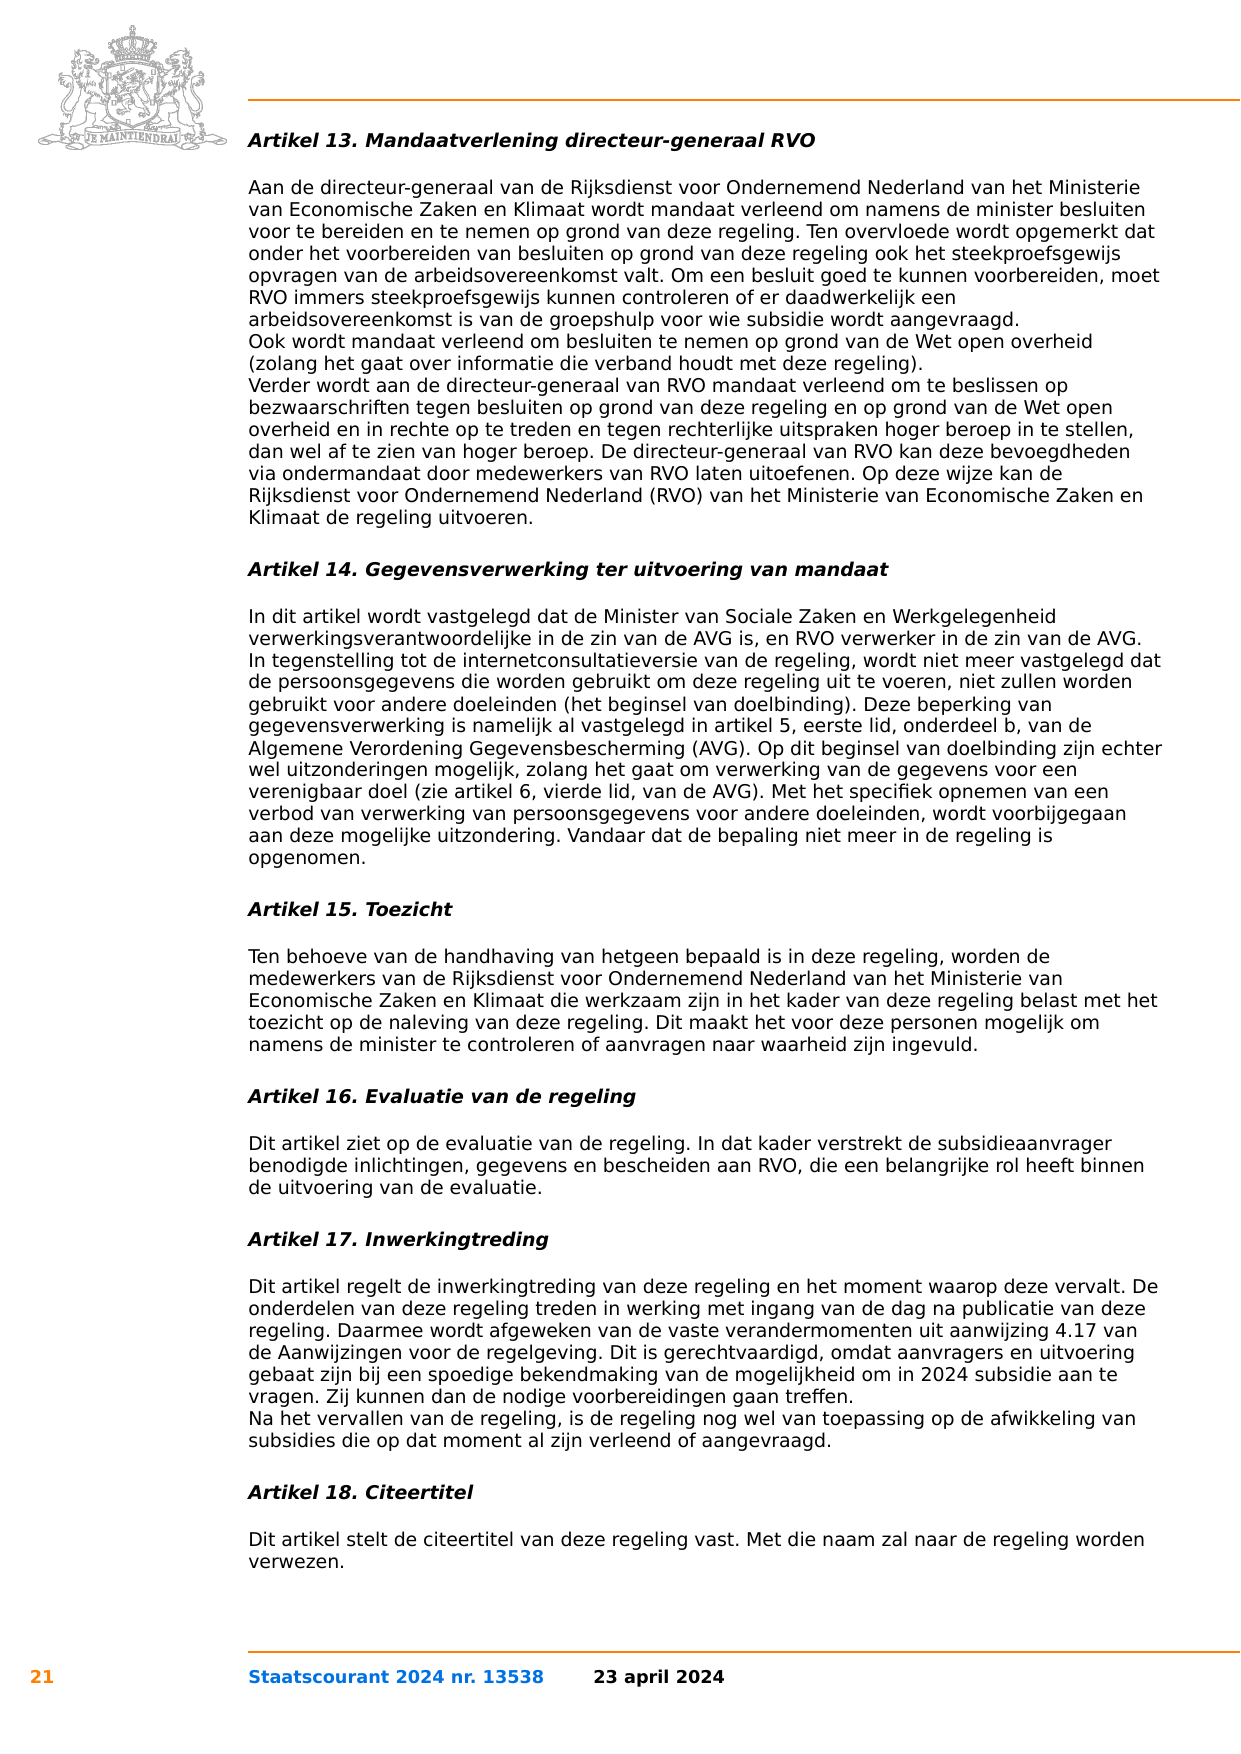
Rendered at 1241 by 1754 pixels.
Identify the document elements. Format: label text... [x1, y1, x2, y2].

text Dit artikel stelt de citeertitel van deze regeling vast. Met die naam zal naar de regeling worden verwezen. [248, 1529, 1163, 1573]
text Dit artikel ziet op de evaluatie van de regeling. In dat kader verstrekt de subsidieaanvrager benodigde inlichtingen, gegevens en bescheiden aan RVO, die een belangrijke rol heeft binnen de uitvoering van de evaluatie. [248, 1133, 1163, 1199]
text Dit artikel regelt de inwerkingtreding van deze regeling en het moment waarop deze vervalt. De onderdelen van deze regeling treden in werking met ingang van de dag na publicatie van deze regeling. Daarmee wordt afgeweken van de vaste verandermomenten uit aanwijzing 4.17 van de Aanwijzingen voor de regelgeving. Dit is gerechtvaardigd, omdat aanvragers en uitvoering gebaat zijn bij een spoedige bekendmaking van de mogelijkheid om in 2024 subsidie aan te vragen. Zij kunnen dan de nodige voorbereidingen gaan treffen. [248, 1276, 1163, 1408]
subtitle Artikel 16. Evaluatie van de regeling [248, 1086, 1163, 1108]
text Verder wordt aan de directeur-generaal van RVO mandaat verleend om te beslissen op bezwaarschriften tegen besluiten op grond van deze regeling en op grond van de Wet open overheid en in rechte op te treden en tegen rechterlijke uitspraken hoger beroep in te stellen, dan wel af te zien van hoger beroep. De directeur-generaal van RVO kan deze bevoegdheden via ondermandaat door medewerkers van RVO laten uitoefenen. Op deze wijze kan de Rijksdienst voor Ondernemend Nederland (RVO) van het Ministerie van Economische Zaken en Klimaat de regeling uitvoeren. [248, 375, 1163, 528]
subtitle Artikel 14. Gegevensverwerking ter uitvoering van mandaat [248, 558, 1163, 581]
text Ook wordt mandaat verleend om besluiten te nemen op grond van de Wet open overheid (zolang het gaat over informatie die verband houdt met deze regeling). [248, 331, 1163, 375]
picture [38, 25, 227, 150]
subtitle Artikel 13. Mandaatverlening directeur-generaal RVO [248, 130, 1163, 152]
subtitle Artikel 17. Inwerkingtreding [248, 1229, 1163, 1251]
subtitle Artikel 15. Toezicht [248, 899, 1163, 921]
text In dit artikel wordt vastgelegd dat de Minister van Sociale Zaken en Werkgelegenheid verwerkingsverantwoordelijke in de zin van de AVG is, en RVO verwerker in de zin van de AVG. In tegenstelling tot de internetconsultatieversie van de regeling, wordt niet meer vastgelegd dat de persoonsgegevens die worden gebruikt om deze regeling uit te voeren, niet zullen worden gebruikt voor andere doeleinden (het beginsel van doelbinding). Deze beperking van gegevensverwerking is namelijk al vastgelegd in artikel 5, eerste lid, onderdeel b, van de Algemene Verordening Gegevensbescherming (AVG). Op dit beginsel van doelbinding zijn echter wel uitzonderingen mogelijk, zolang het gaat om verwerking van de gegevens voor een verenigbaar doel (zie artikel 6, vierde lid, van de AVG). Met het specifiek opnemen van een verbod van verwerking van persoonsgegevens voor andere doeleinden, wordt voorbijgegaan aan deze mogelijke uitzondering. Vandaar dat de bepaling niet meer in de regeling is opgenomen. [248, 606, 1163, 869]
text Aan de directeur-generaal van de Rijksdienst voor Ondernemend Nederland van het Ministerie van Economische Zaken en Klimaat wordt mandaat verleend om namens de minister besluiten voor te bereiden en te nemen op grond van deze regeling. Ten overvloede wordt opgemerkt dat onder het voorbereiden van besluiten op grond van deze regeling ook het steekproefsgewijs opvragen van de arbeidsovereenkomst valt. Om een besluit goed te kunnen voorbereiden, moet RVO immers steekproefsgewijs kunnen controleren of er daadwerkelijk een arbeidsovereenkomst is van de groepshulp voor wie subsidie wordt aangevraagd. [248, 177, 1163, 331]
subtitle Artikel 18. Citeertitel [248, 1482, 1163, 1504]
text Na het vervallen van de regeling, is de regeling nog wel van toepassing op de afwikkeling van subsidies die op dat moment al zijn verleend of aangevraagd. [248, 1408, 1163, 1452]
text Ten behoeve van de handhaving van hetgeen bepaald is in deze regeling, worden de medewerkers van de Rijksdienst voor Ondernemend Nederland van het Ministerie van Economische Zaken en Klimaat die werkzaam zijn in het kader van deze regeling belast met het toezicht op de naleving van deze regeling. Dit maakt het voor deze personen mogelijk om namens de minister te controleren of aanvragen naar waarheid zijn ingevuld. [248, 946, 1163, 1056]
